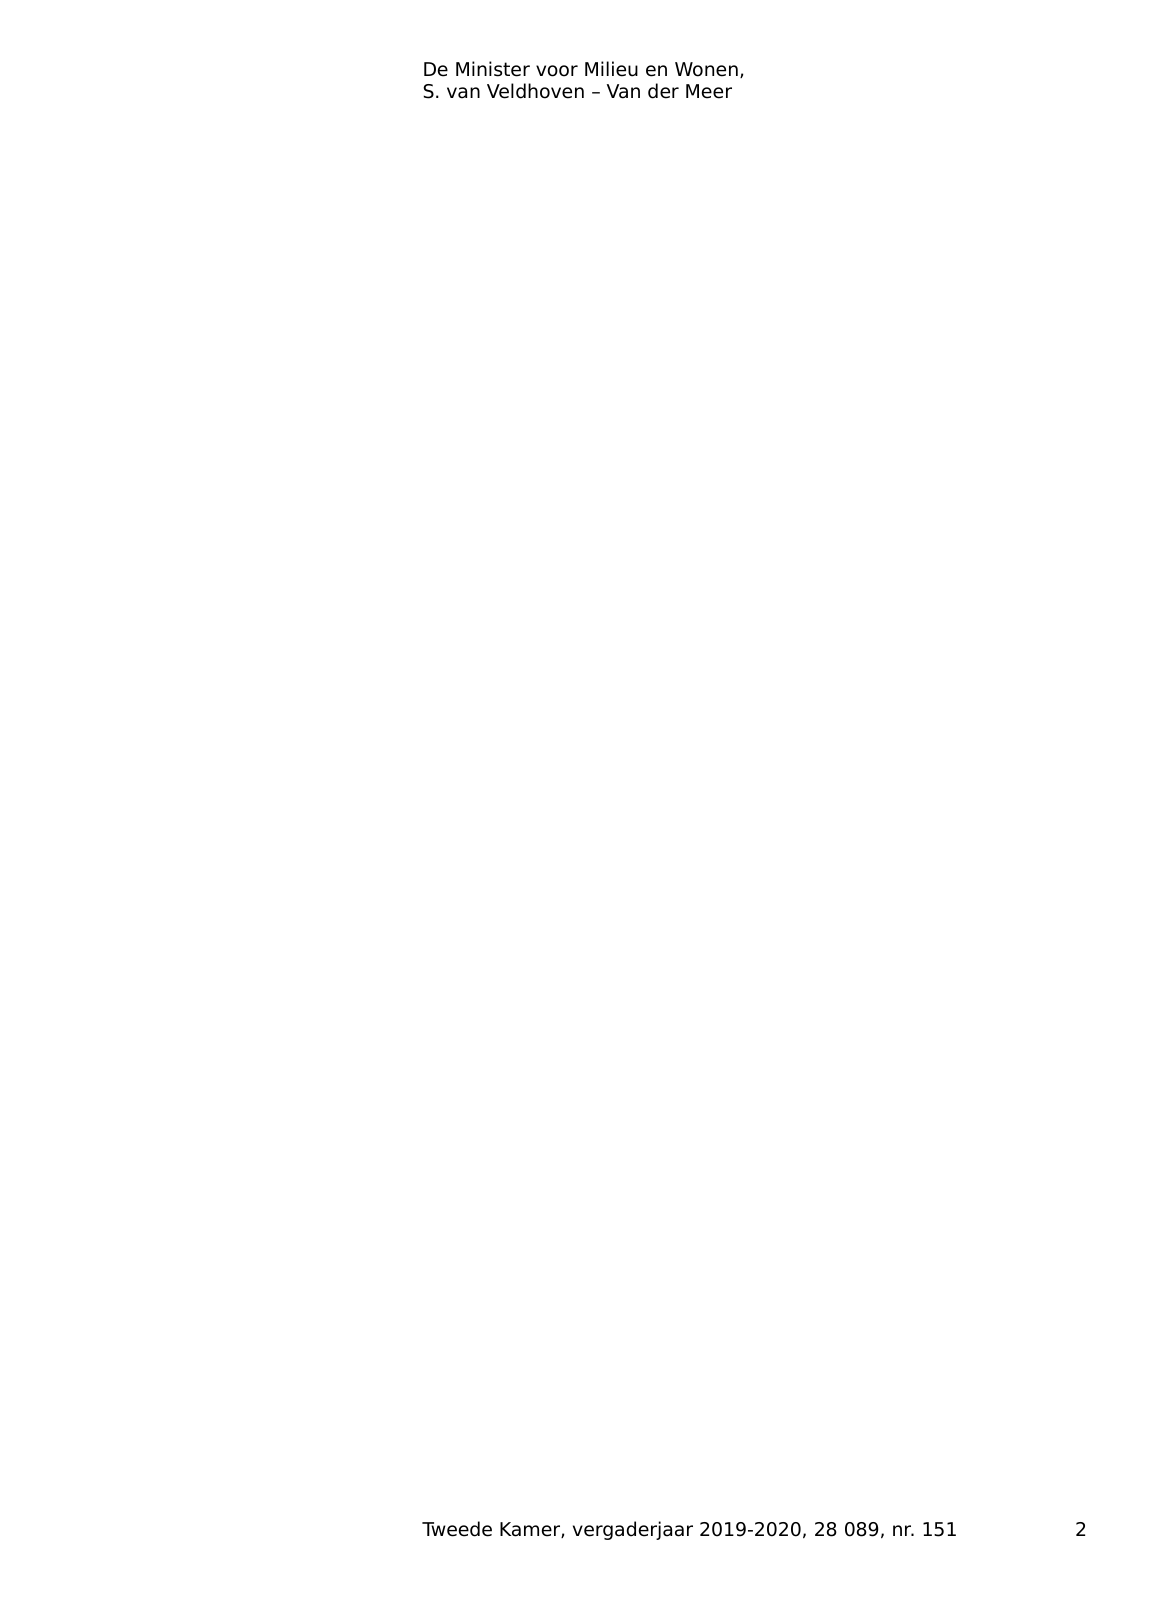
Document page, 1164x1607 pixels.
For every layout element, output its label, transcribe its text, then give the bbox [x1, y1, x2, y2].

text De Minister voor Milieu en Wonen, S. van Veldhoven – Van der Meer [422, 59, 1087, 103]
